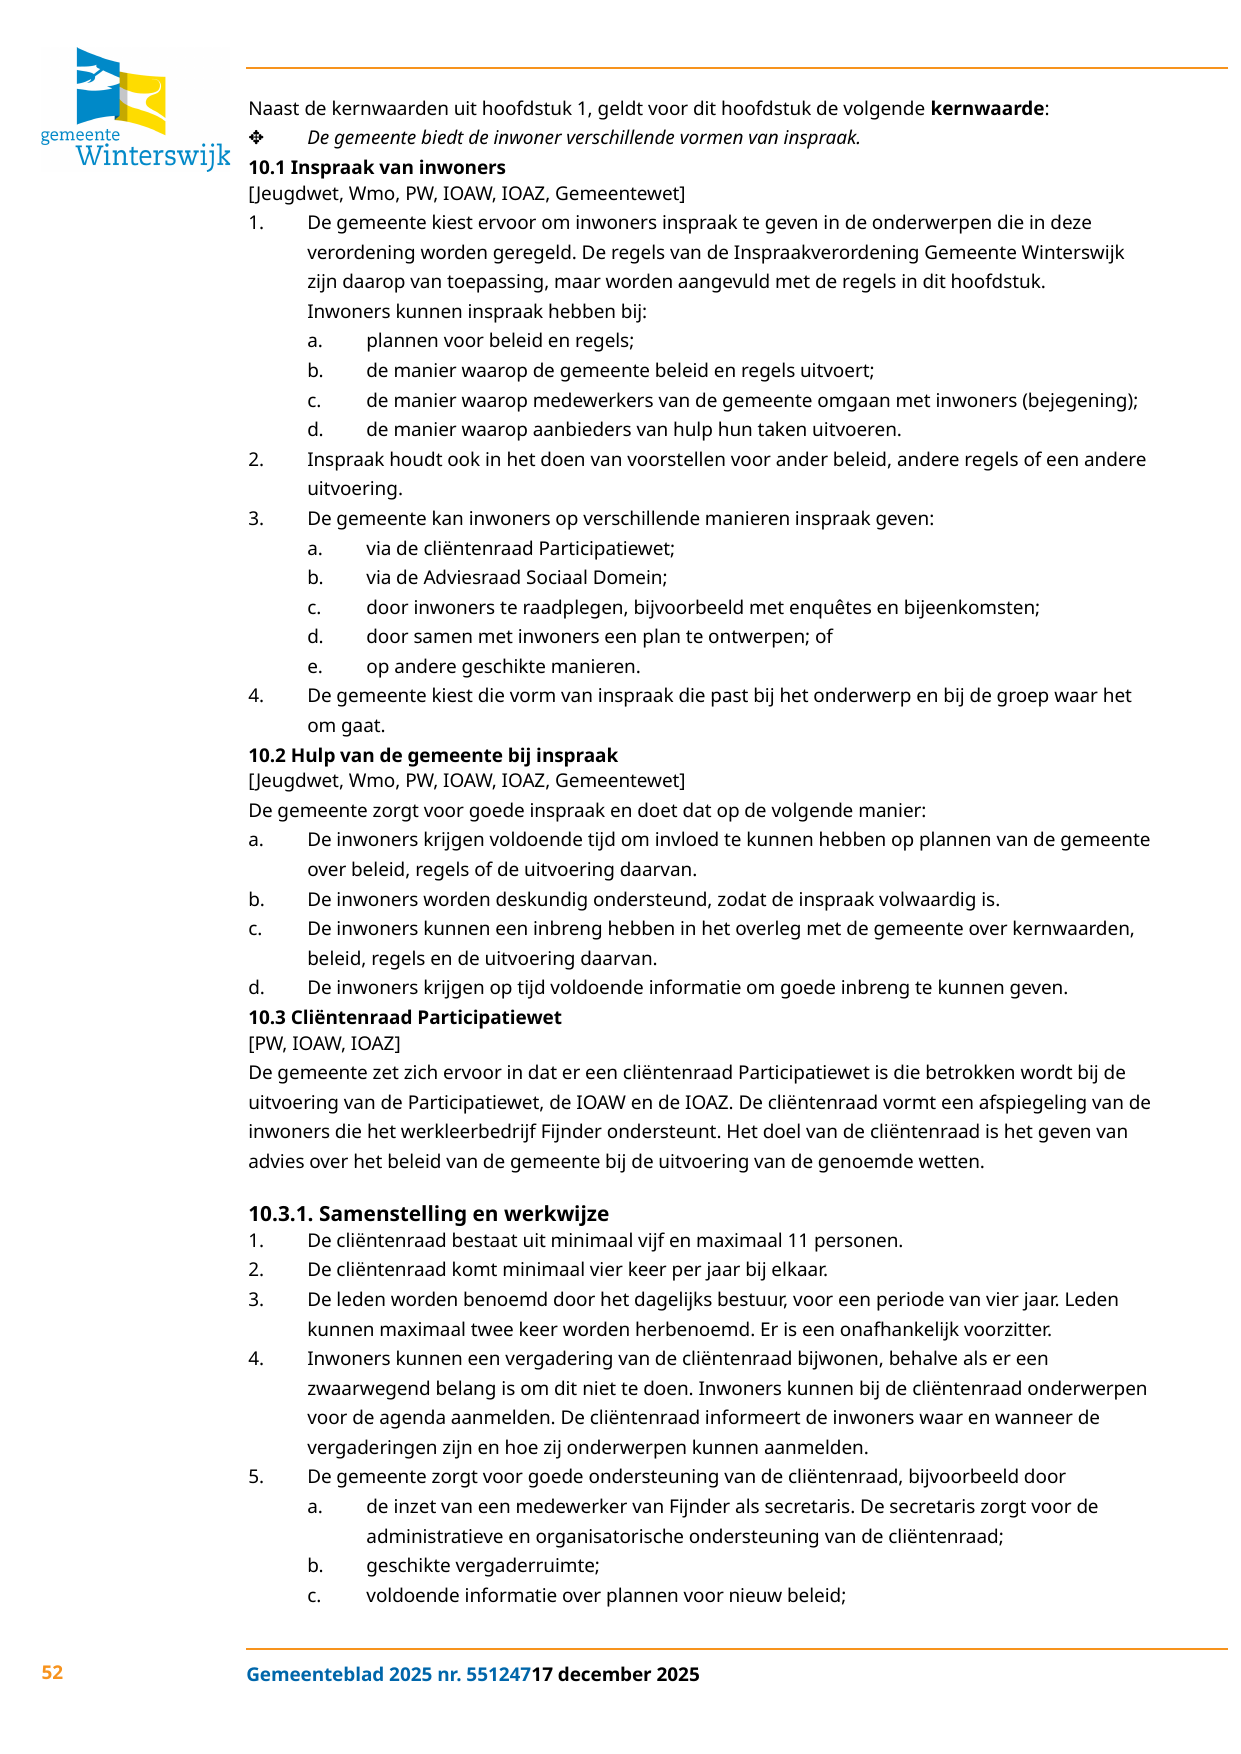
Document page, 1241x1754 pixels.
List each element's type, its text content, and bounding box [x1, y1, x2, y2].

list Inspraak houdt ook in het doen van voorstellen voor ander beleid, andere regels of een andere uitvoering. [248, 446, 1152, 501]
text [Jeugdwet, Wmo, PW, IOAW, IOAZ, Gemeentewet] [248, 180, 1152, 205]
picture [225, 153, 231, 162]
text 10.1 Inspraak van inwoners [248, 154, 1152, 180]
list De cliëntenraad komt minimaal vier keer per jaar bij elkaar. [248, 1257, 1152, 1282]
list de inzet van een medewerker van Fijnder als secretaris. De secretaris zorgt voor de administratieve en organisatorische ondersteuning van de cliëntenraad; [307, 1493, 1152, 1549]
text Naast de kernwaarden uit hoofdstuk 1, geldt voor dit hoofdstuk de volgende kernwaarde: [248, 95, 1152, 121]
text De gemeente zet zich ervoor in dat er een cliëntenraad Participatiewet is die betrokken wordt bij de uitvoering van de Participatiewet, de IOAW en de IOAZ. De cliëntenraad vormt een afspiegeling van de inwoners die het werkleerbedrijf Fijnder ondersteunt. Het doel van de cliëntenraad is het geven van advies over het beleid van de gemeente bij de uitvoering van de genoemde wetten. [248, 1059, 1152, 1174]
list De inwoners krijgen voldoende tijd om invloed te kunnen hebben op plannen van de gemeente over beleid, regels of de uitvoering daarvan. [248, 827, 1152, 882]
list plannen voor beleid en regels; [307, 328, 1152, 353]
list De gemeente biedt de inwoner verschillende vormen van inspraak. [248, 124, 1152, 150]
list de manier waarop medewerkers van de gemeente omgaan met inwoners (bejegening); [307, 387, 1152, 412]
list De inwoners krijgen op tijd voldoende informatie om goede inbreng te kunnen geven. [248, 974, 1152, 1000]
list door inwoners te raadplegen, bijvoorbeeld met enquêtes en bijeenkomsten; [307, 594, 1152, 619]
list De gemeente zorgt voor goede ondersteuning van de cliëntenraad, bijvoorbeeld door [248, 1464, 1152, 1489]
list De inwoners kunnen een inbreng hebben in het overleg met de gemeente over kernwaarden, beleid, regels en de uitvoering daarvan. [248, 915, 1152, 971]
text 10.2 Hulp van de gemeente bij inspraak [248, 742, 1152, 767]
list Inwoners kunnen inspraak hebben bij: [248, 298, 1152, 324]
list op andere geschikte manieren. [307, 653, 1152, 679]
text [Jeugdwet, Wmo, PW, IOAW, IOAZ, Gemeentewet] [248, 767, 1152, 793]
list via de cliëntenraad Participatiewet; [307, 535, 1152, 560]
list De gemeente kiest ervoor om inwoners inspraak te geven in de onderwerpen die in deze verordening worden geregeld. De regels van de Inspraakverordening Gemeente Winterswijk zijn daarop van toepassing, maar worden aangevuld met de regels in dit hoofdstuk. [248, 209, 1152, 294]
list De gemeente kiest die vorm van inspraak die past bij het onderwerp en bij de groep waar het om gaat. [248, 683, 1152, 738]
list door samen met inwoners een plan te ontwerpen; of [307, 623, 1152, 649]
list De inwoners worden deskundig ondersteund, zodat de inspraak volwaardig is. [248, 886, 1152, 912]
list Inwoners kunnen een vergadering van de cliëntenraad bijwonen, behalve als er een zwaarwegend belang is om dit niet te doen. Inwoners kunnen bij de cliëntenraad onderwerpen voor de agenda aanmelden. De cliëntenraad informeert de inwoners waar en wanneer de vergaderingen zijn en hoe zij onderwerpen kunnen aanmelden. [248, 1345, 1152, 1460]
list de manier waarop aanbieders van hulp hun taken uitvoeren. [307, 416, 1152, 442]
list de manier waarop de gemeente beleid en regels uitvoert; [307, 357, 1152, 383]
list voldoende informatie over plannen voor nieuw beleid; [307, 1582, 1152, 1608]
text [PW, IOAW, IOAZ] [248, 1030, 1152, 1056]
text De gemeente zorgt voor goede inspraak en doet dat op de volgende manier: [248, 797, 1152, 823]
list geschikte vergaderruimte; [307, 1552, 1152, 1578]
list De cliëntenraad bestaat uit minimaal vijf en maximaal 11 personen. [248, 1227, 1152, 1253]
list via de Adviesraad Sociaal Domein; [307, 564, 1152, 590]
picture [41, 47, 231, 172]
list De leden worden benoemd door het dagelijks bestuur, voor een periode van vier jaar. Leden kunnen maximaal twee keer worden herbenoemd. Er is een onafhankelijk voorzitter. [248, 1286, 1152, 1342]
text 10.3.1. Samenstelling en werkwijze [248, 1199, 1152, 1227]
list De gemeente kan inwoners op verschillende manieren inspraak geven: [248, 505, 1152, 531]
text 10.3 Cliëntenraad Participatiewet [248, 1004, 1152, 1030]
